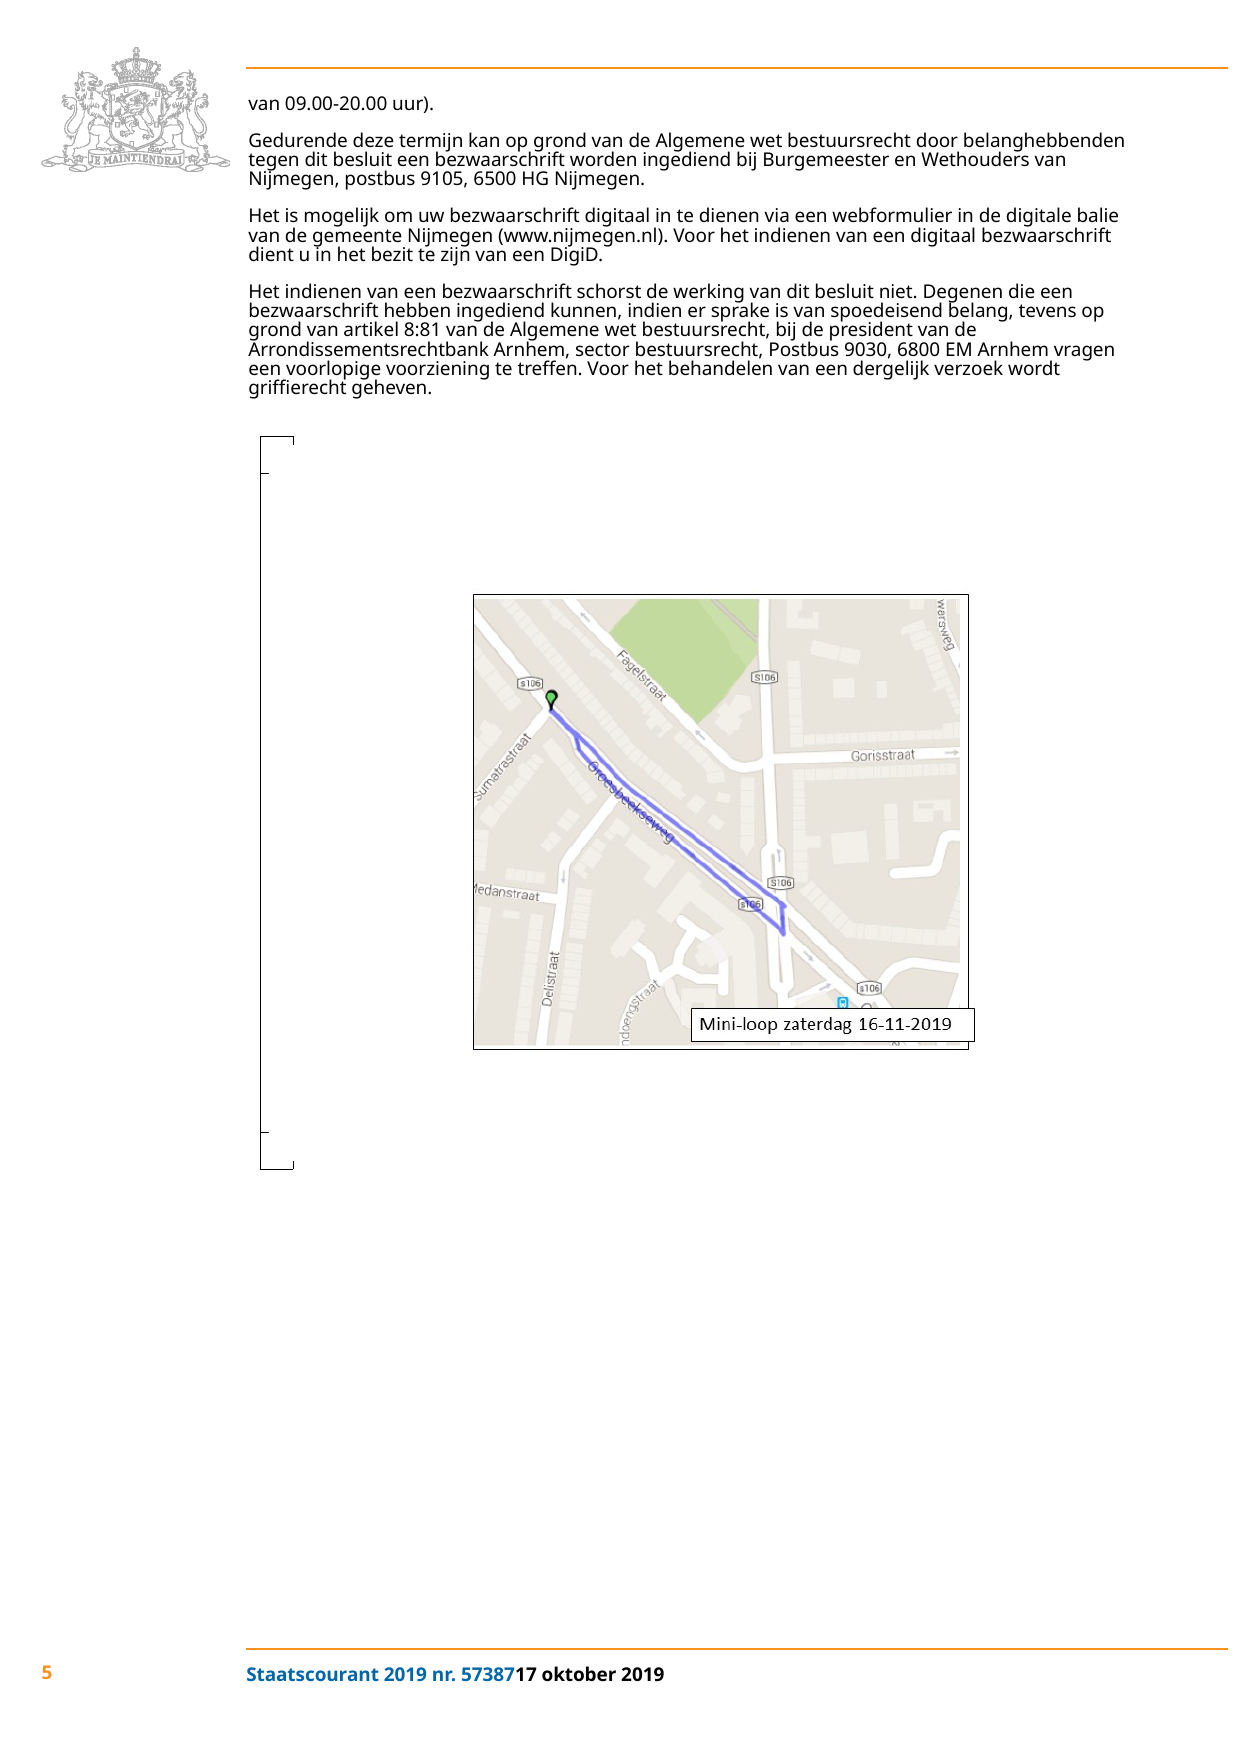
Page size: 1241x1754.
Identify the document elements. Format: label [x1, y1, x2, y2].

picture [41, 47, 231, 172]
picture [268, 445, 1173, 1161]
